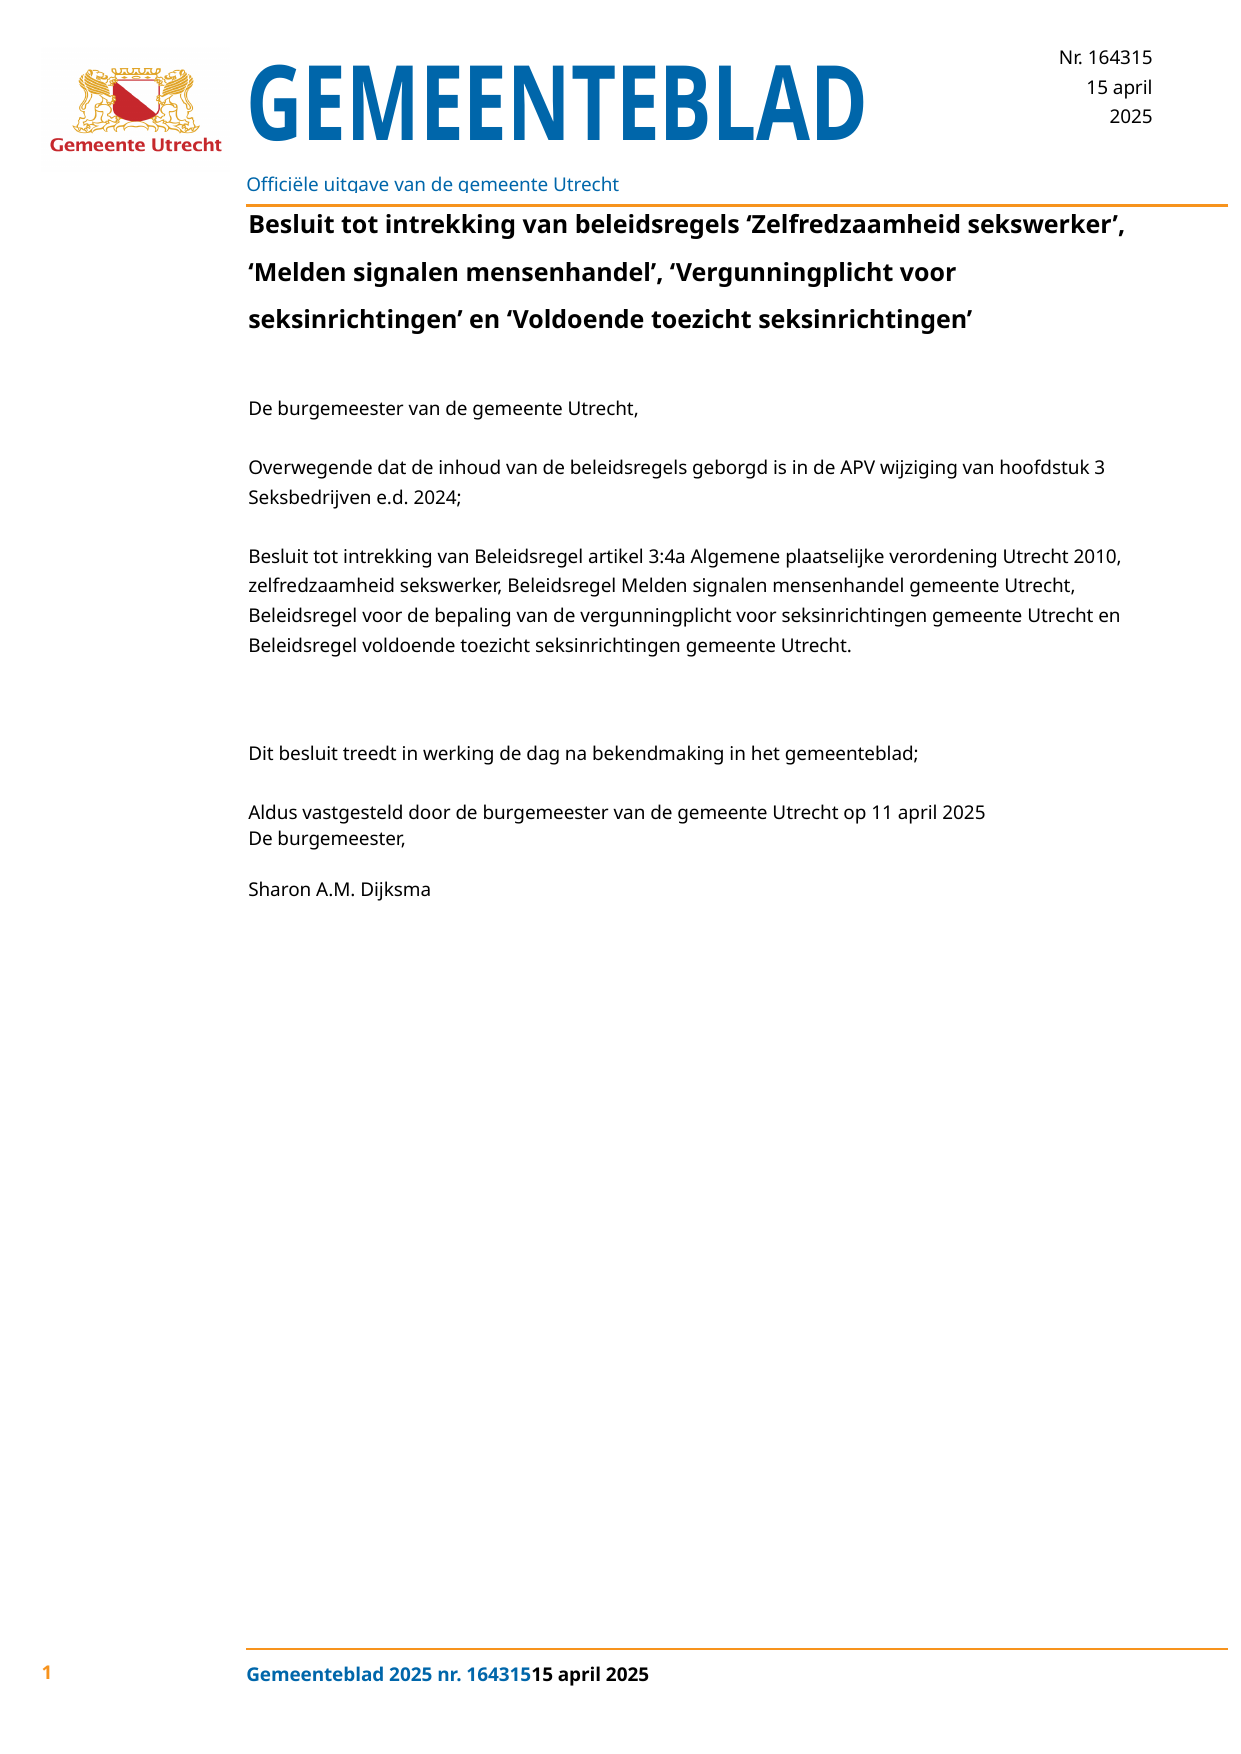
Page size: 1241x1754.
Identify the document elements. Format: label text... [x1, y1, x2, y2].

text Besluit tot intrekking van beleidsregels ‘Zelfredzaamheid sekswerker’, ‘Melden signalen mensenhandel’, ‘Vergunningplicht voor seksinrichtingen’ en ‘Voldoende toezicht seksinrichtingen’ [248, 207, 1152, 336]
text Dit besluit treedt in werking de dag na bekendmaking in het gemeenteblad; [248, 740, 1152, 766]
text De burgemeester van de gemeente Utrecht, [248, 395, 1152, 421]
text De burgemeester, [248, 825, 1152, 851]
text Overwegende dat de inhoud van de beleidsregels geborgd is in de APV wijziging van hoofdstuk 3 Seksbedrijven e.d. 2024; [248, 454, 1152, 509]
picture [41, 47, 231, 172]
text Sharon A.M. Dijksma [248, 877, 1152, 902]
text Aldus vastgesteld door de burgemeester van de gemeente Utrecht op 11 april 2025 [248, 799, 1152, 825]
text Besluit tot intrekking van Beleidsregel artikel 3:4a Algemene plaatselijke verordening Utrecht 2010, zelfredzaamheid sekswerker, Beleidsregel Melden signalen mensenhandel gemeente Utrecht, Beleidsregel voor de bepaling van de vergunningplicht voor seksinrichtingen gemeente Utrecht en Beleidsregel voldoende toezicht seksinrichtingen gemeente Utrecht. [248, 543, 1152, 657]
